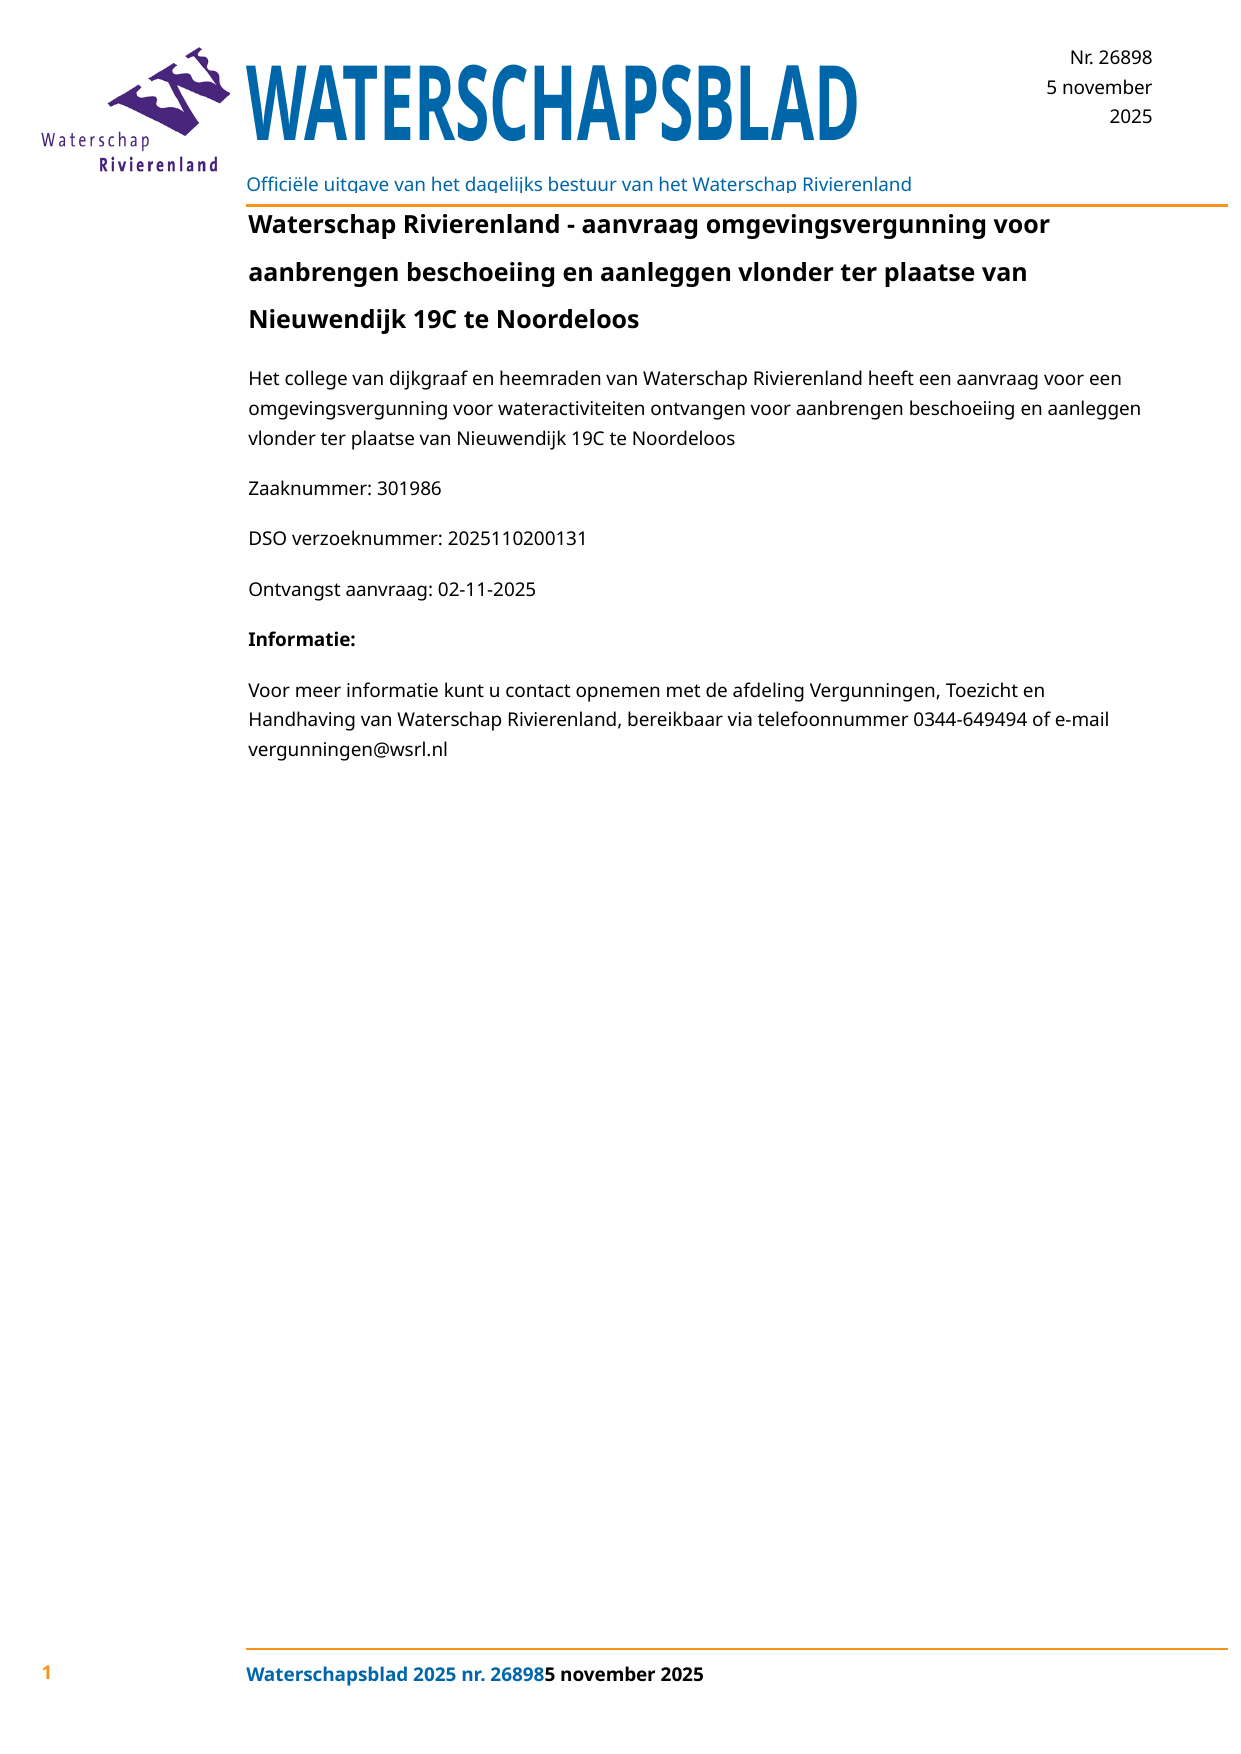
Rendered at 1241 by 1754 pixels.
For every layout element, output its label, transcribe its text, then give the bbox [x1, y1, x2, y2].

text Het college van dijkgraaf en heemraden van Waterschap Rivierenland heeft een aanvraag voor een omgevingsvergunning voor wateractiviteiten ontvangen voor aanbrengen beschoeiing en aanleggen vlonder ter plaatse van Nieuwendijk 19C te Noordeloos [248, 366, 1152, 450]
text Informatie: [248, 626, 1152, 652]
text Ontvangst aanvraag: 02-11-2025 [248, 576, 1152, 602]
text Voor meer informatie kunt u contact opnemen met de afdeling Vergunningen, Toezicht en Handhaving van Waterschap Rivierenland, bereikbaar via telefoonnummer 0344-649494 of e-mail vergunningen@wsrl.nl [248, 677, 1152, 762]
text Waterschap Rivierenland - aanvraag omgevingsvergunning voor aanbrengen beschoeiing en aanleggen vlonder ter plaatse van Nieuwendijk 19C te Noordeloos [248, 207, 1152, 336]
text Zaaknummer: 301986 [248, 475, 1152, 501]
picture [41, 47, 231, 172]
text DSO verzoeknummer: 2025110200131 [248, 526, 1152, 551]
